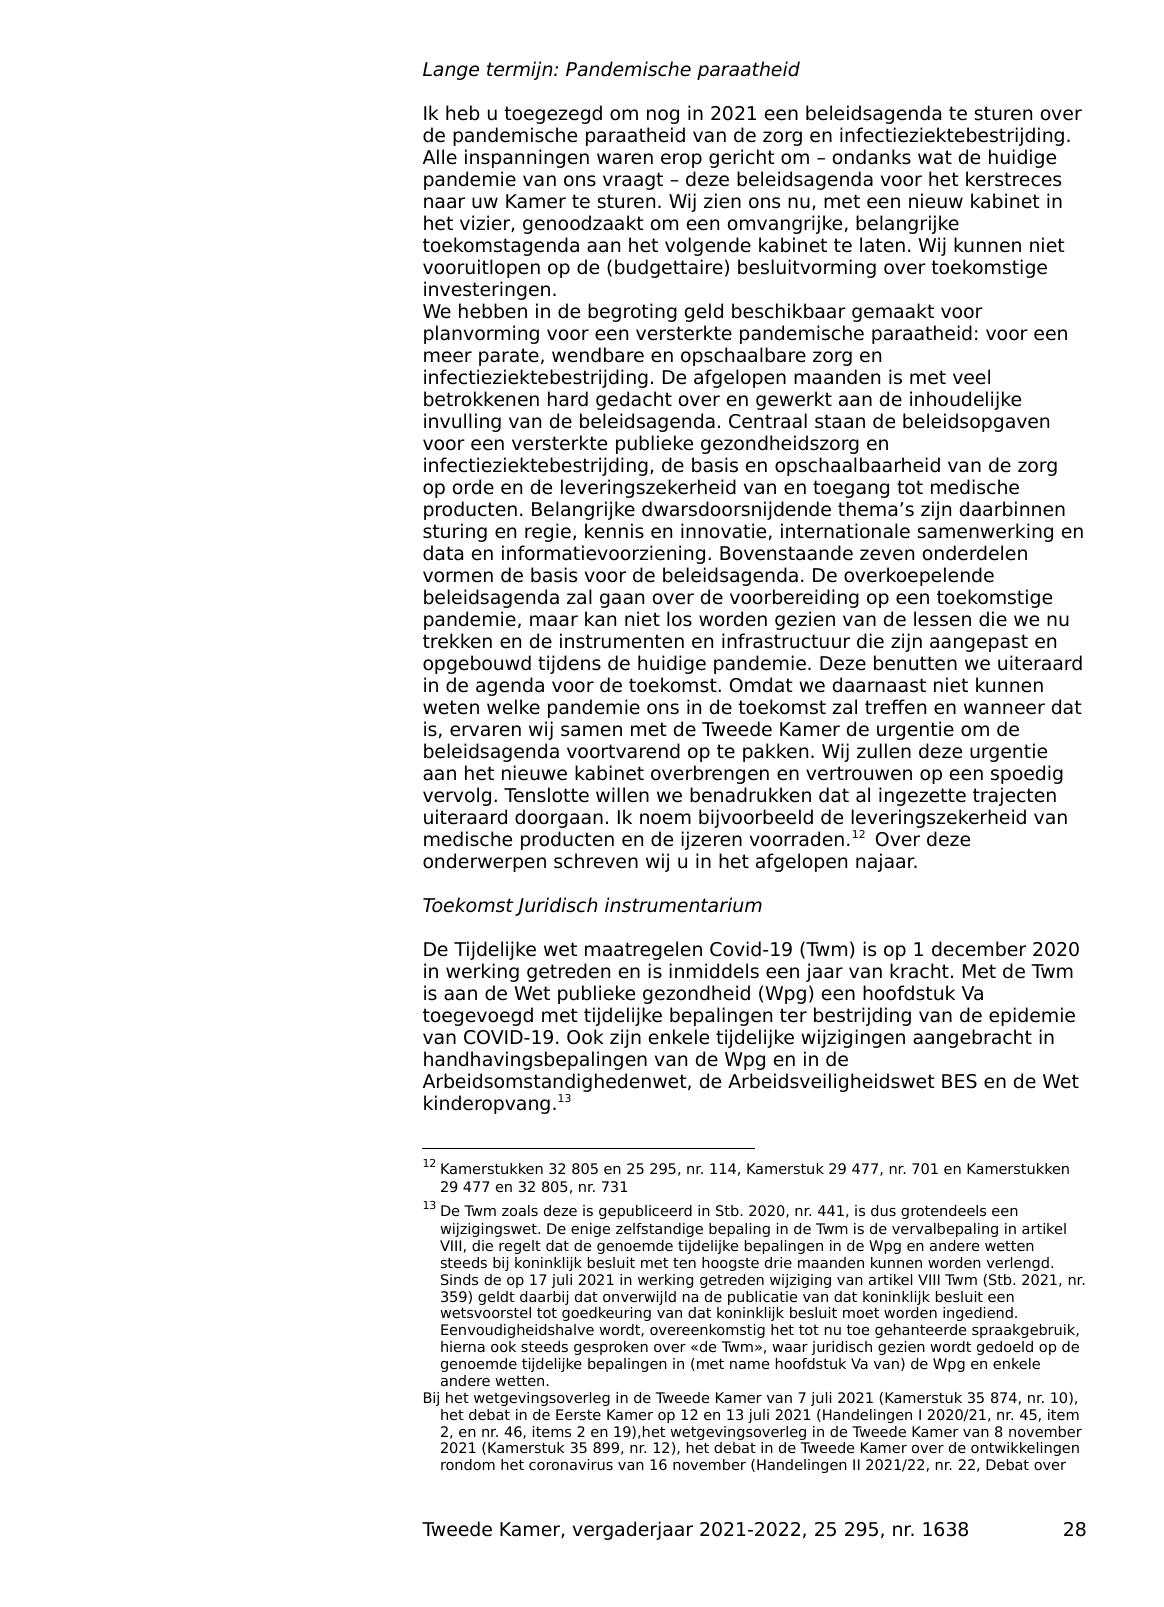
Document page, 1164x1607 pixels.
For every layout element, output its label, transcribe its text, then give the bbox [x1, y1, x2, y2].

text Kamerstukken 32 805 en 25 295, nr. 114, Kamerstuk 29 477, nr. 701 en Kamerstukken 29 477 en 32 805, nr. 731 [422, 1157, 1087, 1196]
text De Twm zoals deze is gepubliceerd in Stb. 2020, nr. 441, is dus grotendeels een wijzigingswet. De enige zelfstandige bepaling in de Twm is de vervalbepaling in artikel VIII, die regelt dat de genoemde tijdelijke bepalingen in de Wpg en andere wetten steeds bij koninklijk besluit met ten hoogste drie maanden kunnen worden verlengd. Sinds de op 17 juli 2021 in werking getreden wijziging van artikel VIII Twm (Stb. 2021, nr. 359) geldt daarbij dat onverwijld na de publicatie van dat koninklijk besluit een wetsvoorstel tot goedkeuring van dat koninklijk besluit moet worden ingediend. Eenvoudigheidshalve wordt, overeenkomstig het tot nu toe gehanteerde spraakgebruik, hierna ook steeds gesproken over «de Twm», waar juridisch gezien wordt gedoeld op de genoemde tijdelijke bepalingen in (met name hoofdstuk Va van) de Wpg en enkele andere wetten. [422, 1199, 1087, 1390]
subtitle Lange termijn: Pandemische paraatheid [422, 59, 1087, 81]
text Ik heb u toegezegd om nog in 2021 een beleidsagenda te sturen over de pandemische paraatheid van de zorg en infectieziektebestrijding. Alle inspanningen waren erop gericht om – ondanks wat de huidige pandemie van ons vraagt – deze beleidsagenda voor het kerstreces naar uw Kamer te sturen. Wij zien ons nu, met een nieuw kabinet in het vizier, genoodzaakt om een omvangrijke, belangrijke toekomstagenda aan het volgende kabinet te laten. Wij kunnen niet vooruitlopen op de (budgettaire) besluitvorming over toekomstige investeringen. [422, 103, 1087, 301]
text We hebben in de begroting geld beschikbaar gemaakt voor planvorming voor een versterkte pandemische paraatheid: voor een meer parate, wendbare en opschaalbare zorg en infectieziektebestrijding. De afgelopen maanden is met veel betrokkenen hard gedacht over en gewerkt aan de inhoudelijke invulling van de beleidsagenda. Centraal staan de beleidsopgaven voor een versterkte publieke gezondheidszorg en infectieziektebestrijding, de basis en opschaalbaarheid van de zorg op orde en de leveringszekerheid van en toegang tot medische producten. Belangrijke dwarsdoorsnijdende thema’s zijn daarbinnen sturing en regie, kennis en innovatie, internationale samenwerking en data en informatievoorziening. Bovenstaande zeven onderdelen vormen de basis voor de beleidsagenda. De overkoepelende beleidsagenda zal gaan over de voorbereiding op een toekomstige pandemie, maar kan niet los worden gezien van de lessen die we nu trekken en de instrumenten en infrastructuur die zijn aangepast en opgebouwd tijdens de huidige pandemie. Deze benutten we uiteraard in de agenda voor de toekomst. Omdat we daarnaast niet kunnen weten welke pandemie ons in de toekomst zal treffen en wanneer dat is, ervaren wij samen met de Tweede Kamer de urgentie om de beleidsagenda voortvarend op te pakken. Wij zullen deze urgentie aan het nieuwe kabinet overbrengen en vertrouwen op een spoedig vervolg. Tenslotte willen we benadrukken dat al ingezette trajecten uiteraard doorgaan. Ik noem bijvoorbeeld de leveringszekerheid van medische producten en de ijzeren voorraden. Over deze onderwerpen schreven wij u in het afgelopen najaar. [422, 301, 1087, 872]
subtitle Toekomst Juridisch instrumentarium [422, 895, 1087, 917]
text De Tijdelijke wet maatregelen Covid-19 (Twm) is op 1 december 2020 in werking getreden en is inmiddels een jaar van kracht. Met de Twm is aan de Wet publieke gezondheid (Wpg) een hoofdstuk Va toegevoegd met tijdelijke bepalingen ter bestrijding van de epidemie van COVID-19. Ook zijn enkele tijdelijke wijzigingen aangebracht in handhavingsbepalingen van de Wpg en in de Arbeidsomstandighedenwet, de Arbeidsveiligheidswet BES en de Wet kinderopvang. [422, 939, 1087, 1115]
text Bij het wetgevingsoverleg in de Tweede Kamer van 7 juli 2021 (Kamerstuk 35 874, nr. 10), het debat in de Eerste Kamer op 12 en 13 juli 2021 (Handelingen I 2020/21, nr. 45, item 2, en nr. 46, items 2 en 19),het wetgevingsoverleg in de Tweede Kamer van 8 november 2021 (Kamerstuk 35 899, nr. 12), het debat in de Tweede Kamer over de ontwikkelingen rondom het coronavirus van 16 november (Handelingen II 2021/22, nr. 22, Debat over [422, 1390, 1087, 1474]
